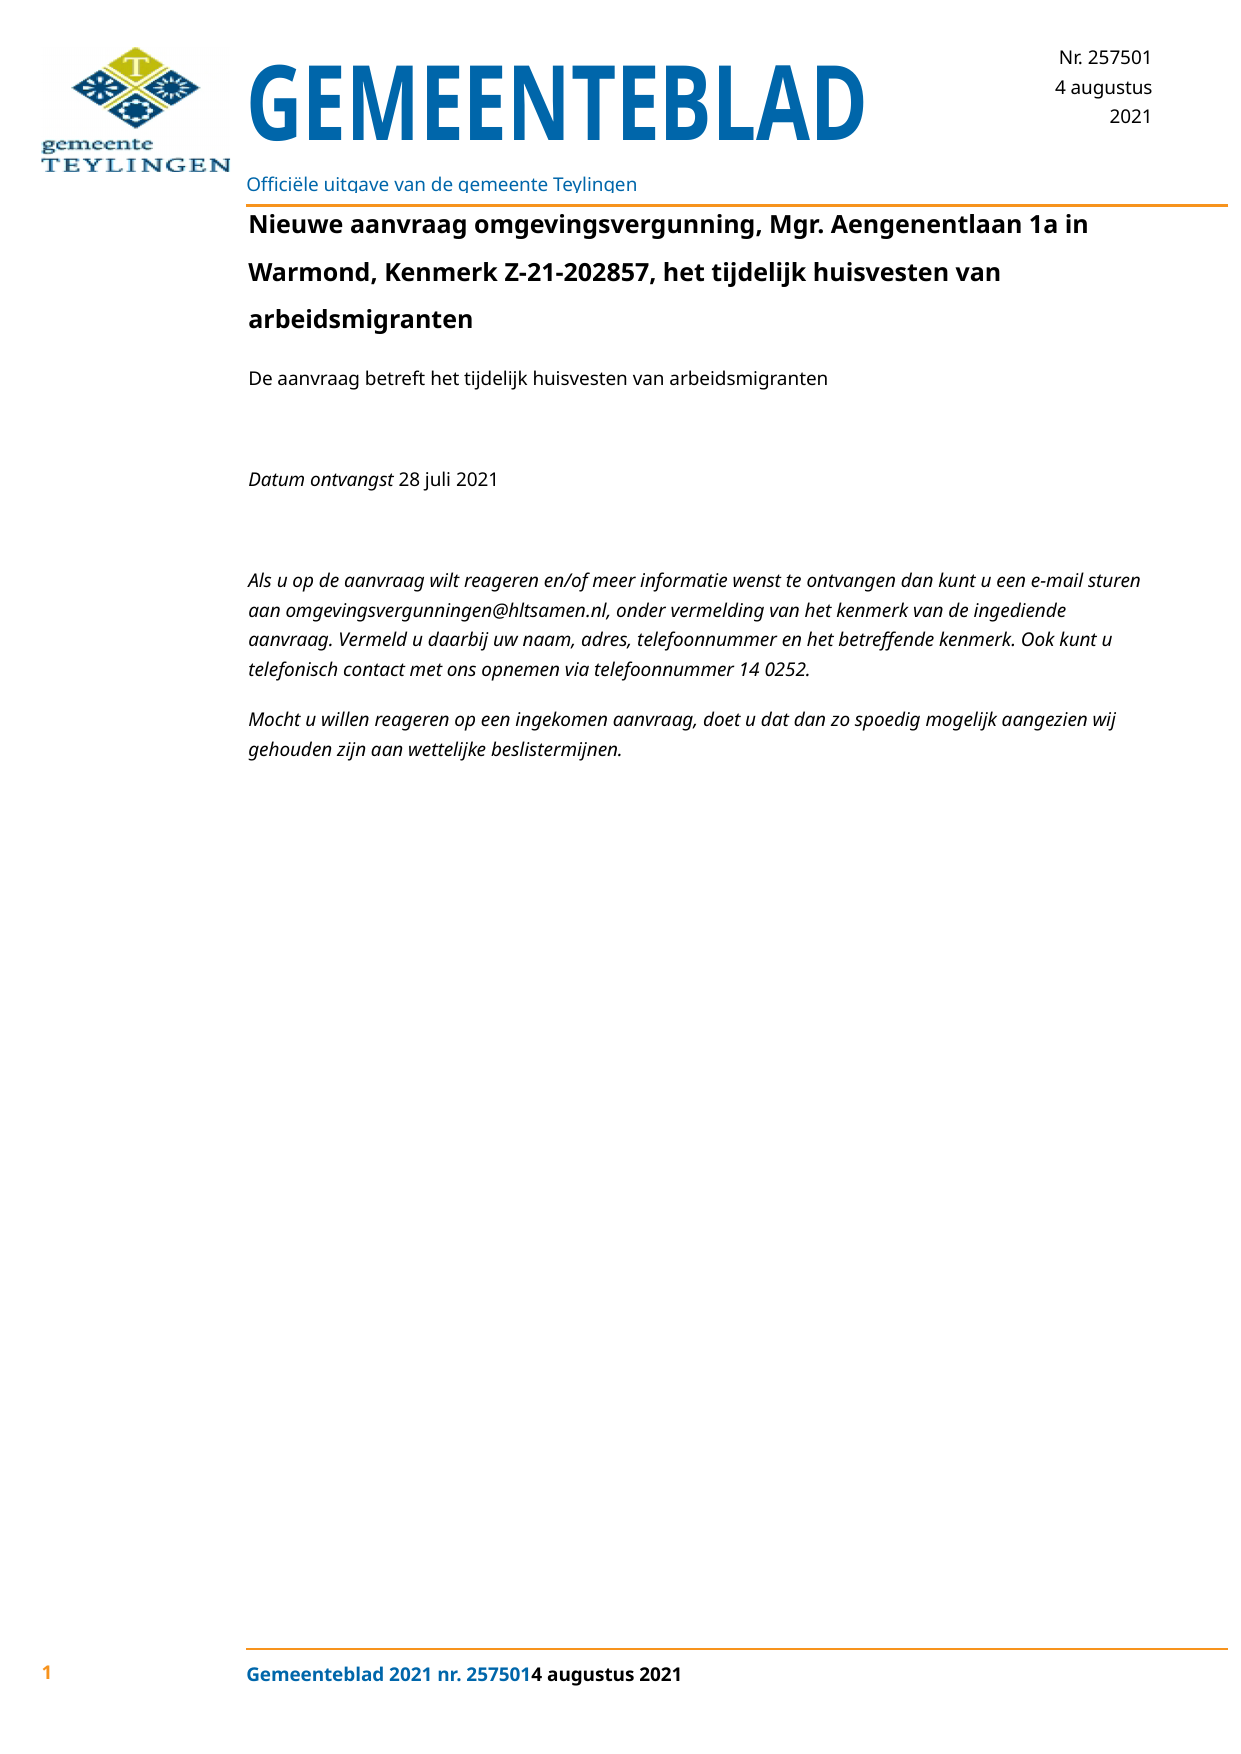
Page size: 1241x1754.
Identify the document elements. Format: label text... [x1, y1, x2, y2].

text Als u op de aanvraag wilt reageren en/of meer informatie wenst te ontvangen dan kunt u een e-mail sturen aan omgevingsvergunningen@hltsamen.nl, onder vermelding van het kenmerk van de ingediende aanvraag. Vermeld u daarbij uw naam, adres, telefoonnummer en het betreffende kenmerk. Ook kunt u telefonisch contact met ons opnemen via telefoonnummer 14 0252. [248, 567, 1152, 682]
text Datum ontvangst 28 juli 2021 [248, 466, 1152, 492]
text Mocht u willen reageren op een ingekomen aanvraag, doet u dat dan zo spoedig mogelijk aangezien wij gehouden zijn aan wettelijke beslistermijnen. [248, 706, 1152, 762]
text De aanvraag betreft het tijdelijk huisvesten van arbeidsmigranten [248, 366, 1152, 391]
text Nieuwe aanvraag omgevingsvergunning, Mgr. Aengenentlaan 1a in Warmond, Kenmerk Z-21-202857, het tijdelijk huisvesten van arbeidsmigranten [248, 207, 1152, 336]
picture [41, 47, 231, 172]
